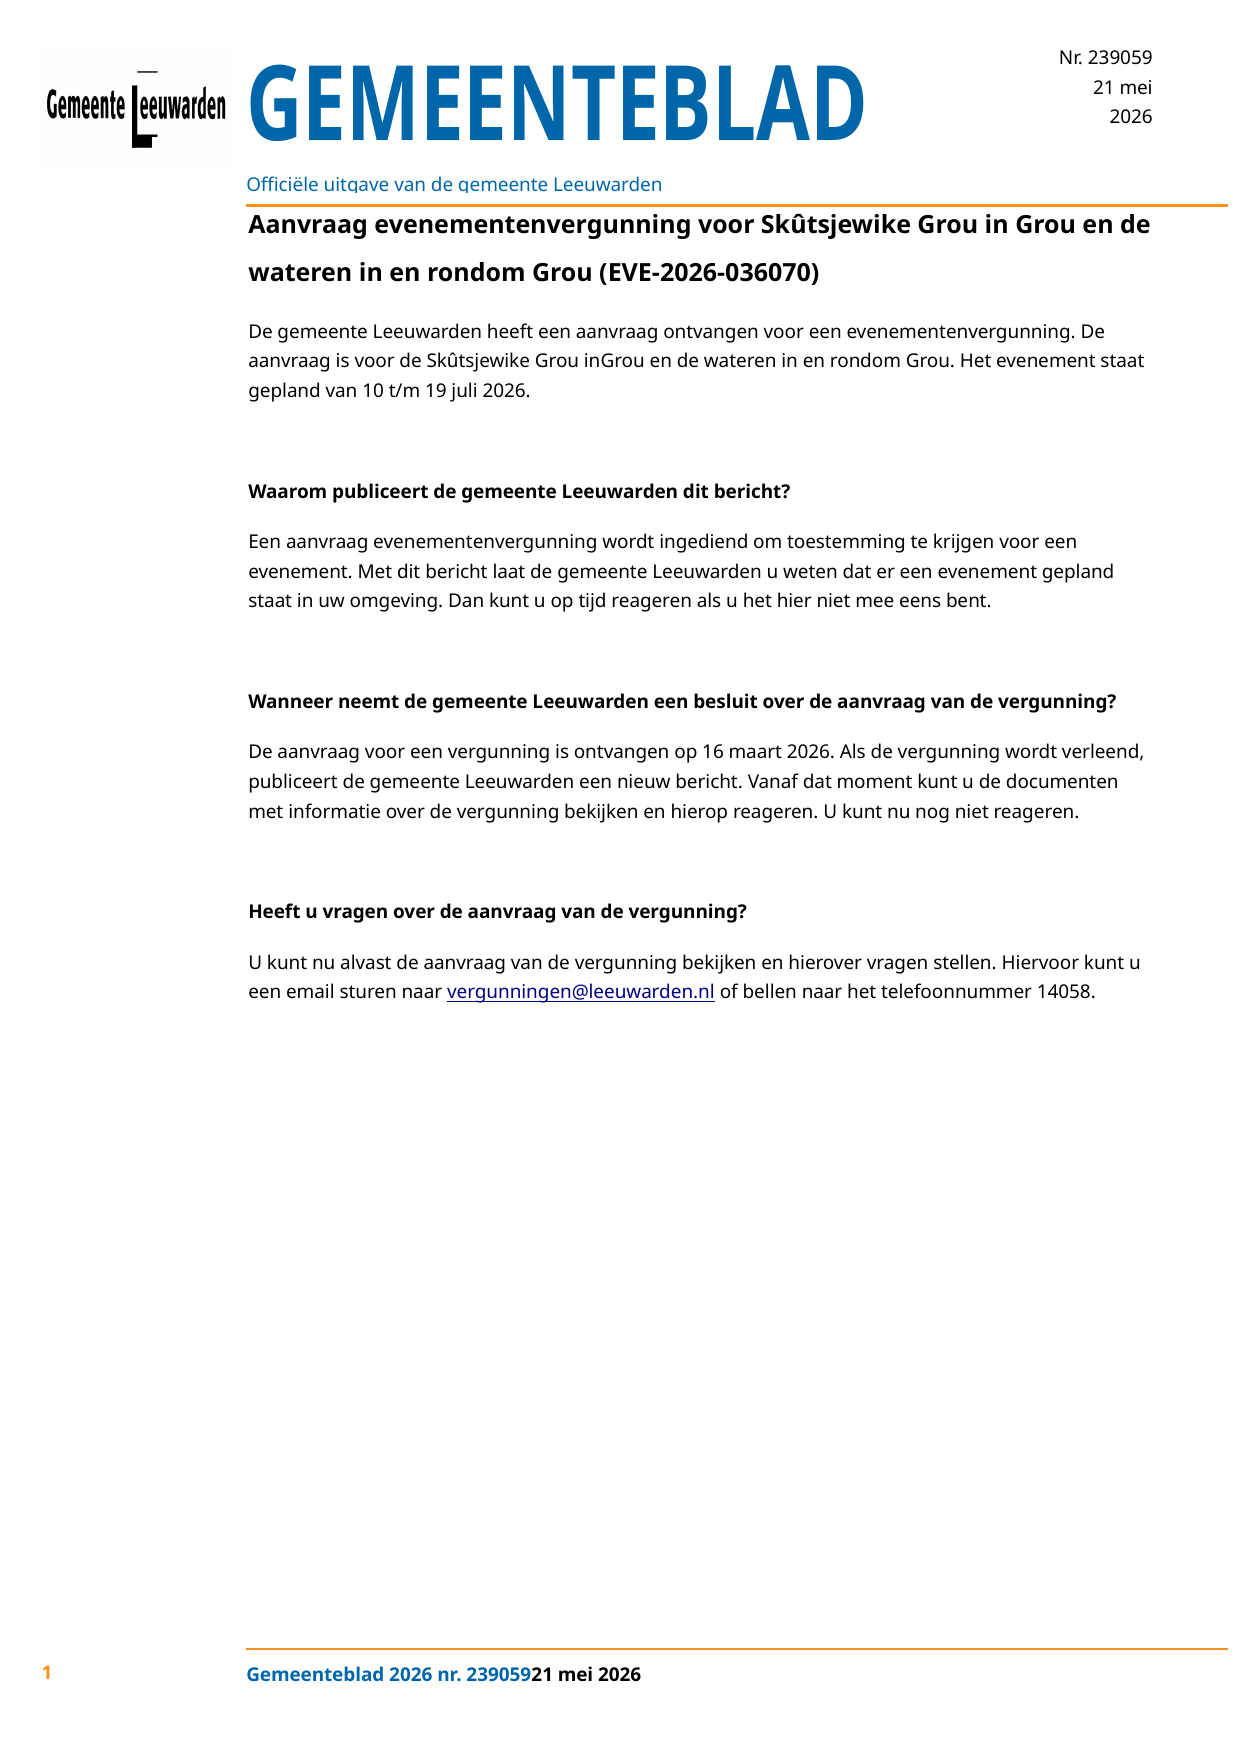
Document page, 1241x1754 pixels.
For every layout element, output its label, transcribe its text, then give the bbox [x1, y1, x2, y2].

text Waarom publiceert de gemeente Leeuwarden dit bericht? [248, 478, 1152, 504]
text De gemeente Leeuwarden heeft een aanvraag ontvangen voor een evenementenvergunning. De aanvraag is voor de Skûtsjewike Grou inGrou en de wateren in en rondom Grou. Het evenement staat gepland van 10 t/m 19 juli 2026. [248, 318, 1152, 403]
text Een aanvraag evenementenvergunning wordt ingediend om toestemming te krijgen voor een evenement. Met dit bericht laat de gemeente Leeuwarden u weten dat er een evenement gepland staat in uw omgeving. Dan kunt u op tijd reageren als u het hier niet mee eens bent. [248, 528, 1152, 613]
picture [41, 47, 231, 172]
text U kunt nu alvast de aanvraag van de vergunning bekijken en hierover vragen stellen. Hiervoor kunt u een email sturen naar vergunningen@leeuwarden.nl of bellen naar het telefoonnummer 14058. [248, 949, 1152, 1004]
text Aanvraag evenementenvergunning voor Skûtsjewike Grou in Grou en de wateren in en rondom Grou (EVE-2026-036070) [248, 207, 1152, 288]
text Wanneer neemt de gemeente Leeuwarden een besluit over de aanvraag van de vergunning? [248, 688, 1152, 714]
text De aanvraag voor een vergunning is ontvangen op 16 maart 2026. Als de vergunning wordt verleend, publiceert de gemeente Leeuwarden een nieuw bericht. Vanaf dat moment kunt u de documenten met informatie over de vergunning bekijken en hierop reageren. U kunt nu nog niet reageren. [248, 739, 1152, 824]
text Heeft u vragen over de aanvraag van de vergunning? [248, 899, 1152, 924]
